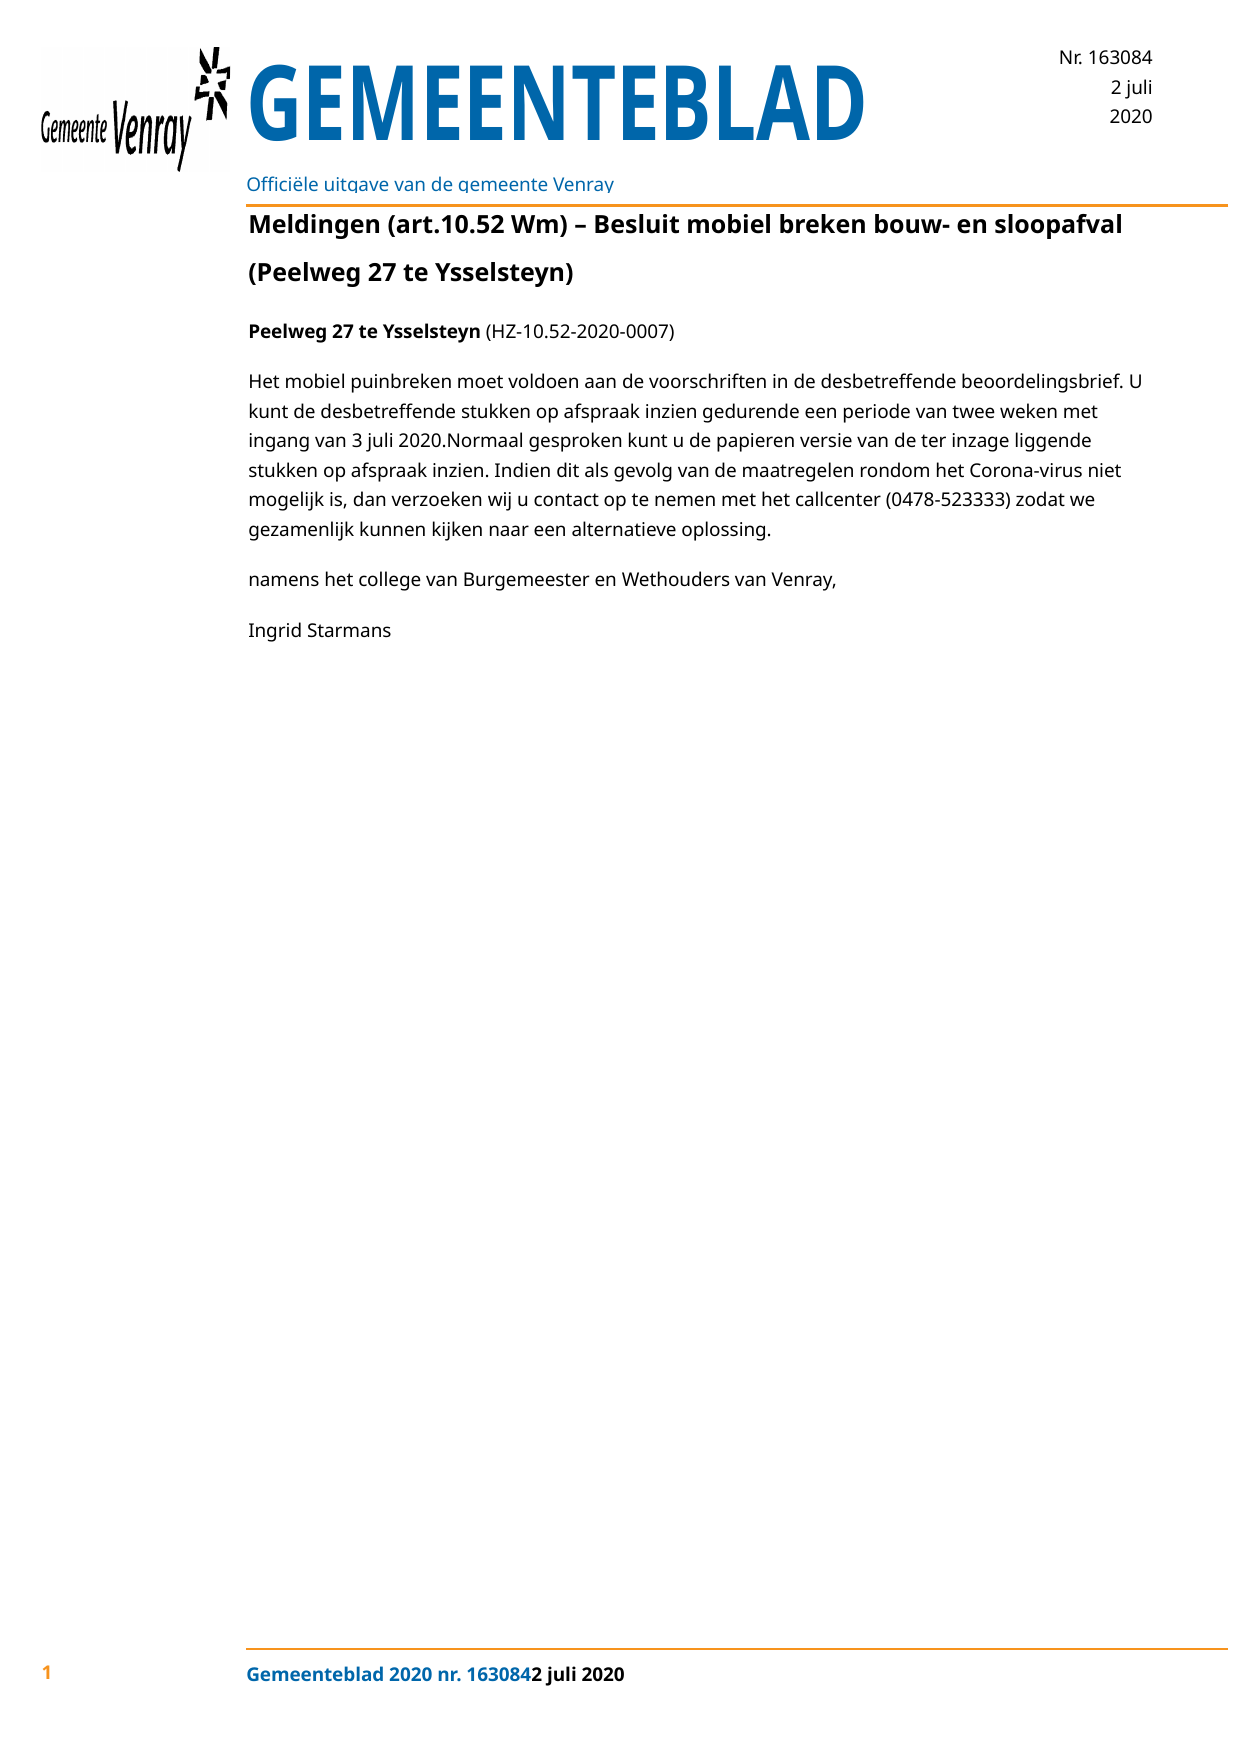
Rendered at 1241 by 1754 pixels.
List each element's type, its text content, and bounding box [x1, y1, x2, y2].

text Meldingen (art.10.52 Wm) – Besluit mobiel breken bouw- en sloopafval (Peelweg 27 te Ysselsteyn) [248, 207, 1152, 288]
text Het mobiel puinbreken moet voldoen aan de voorschriften in de desbetreffende beoordelingsbrief. U kunt de desbetreffende stukken op afspraak inzien gedurende een periode van twee weken met ingang van 3 juli 2020.Normaal gesproken kunt u de papieren versie van de ter inzage liggende stukken op afspraak inzien. Indien dit als gevolg van de maatregelen rondom het Corona-virus niet mogelijk is, dan verzoeken wij u contact op te nemen met het callcenter (0478-523333) zodat we gezamenlijk kunnen kijken naar een alternatieve oplossing. [248, 368, 1152, 542]
text namens het college van Burgemeester en Wethouders van Venray, [248, 567, 1152, 592]
text Ingrid Starmans [248, 617, 1152, 643]
text Peelweg 27 te Ysselsteyn (HZ-10.52-2020-0007) [248, 318, 1152, 344]
picture [41, 47, 231, 172]
